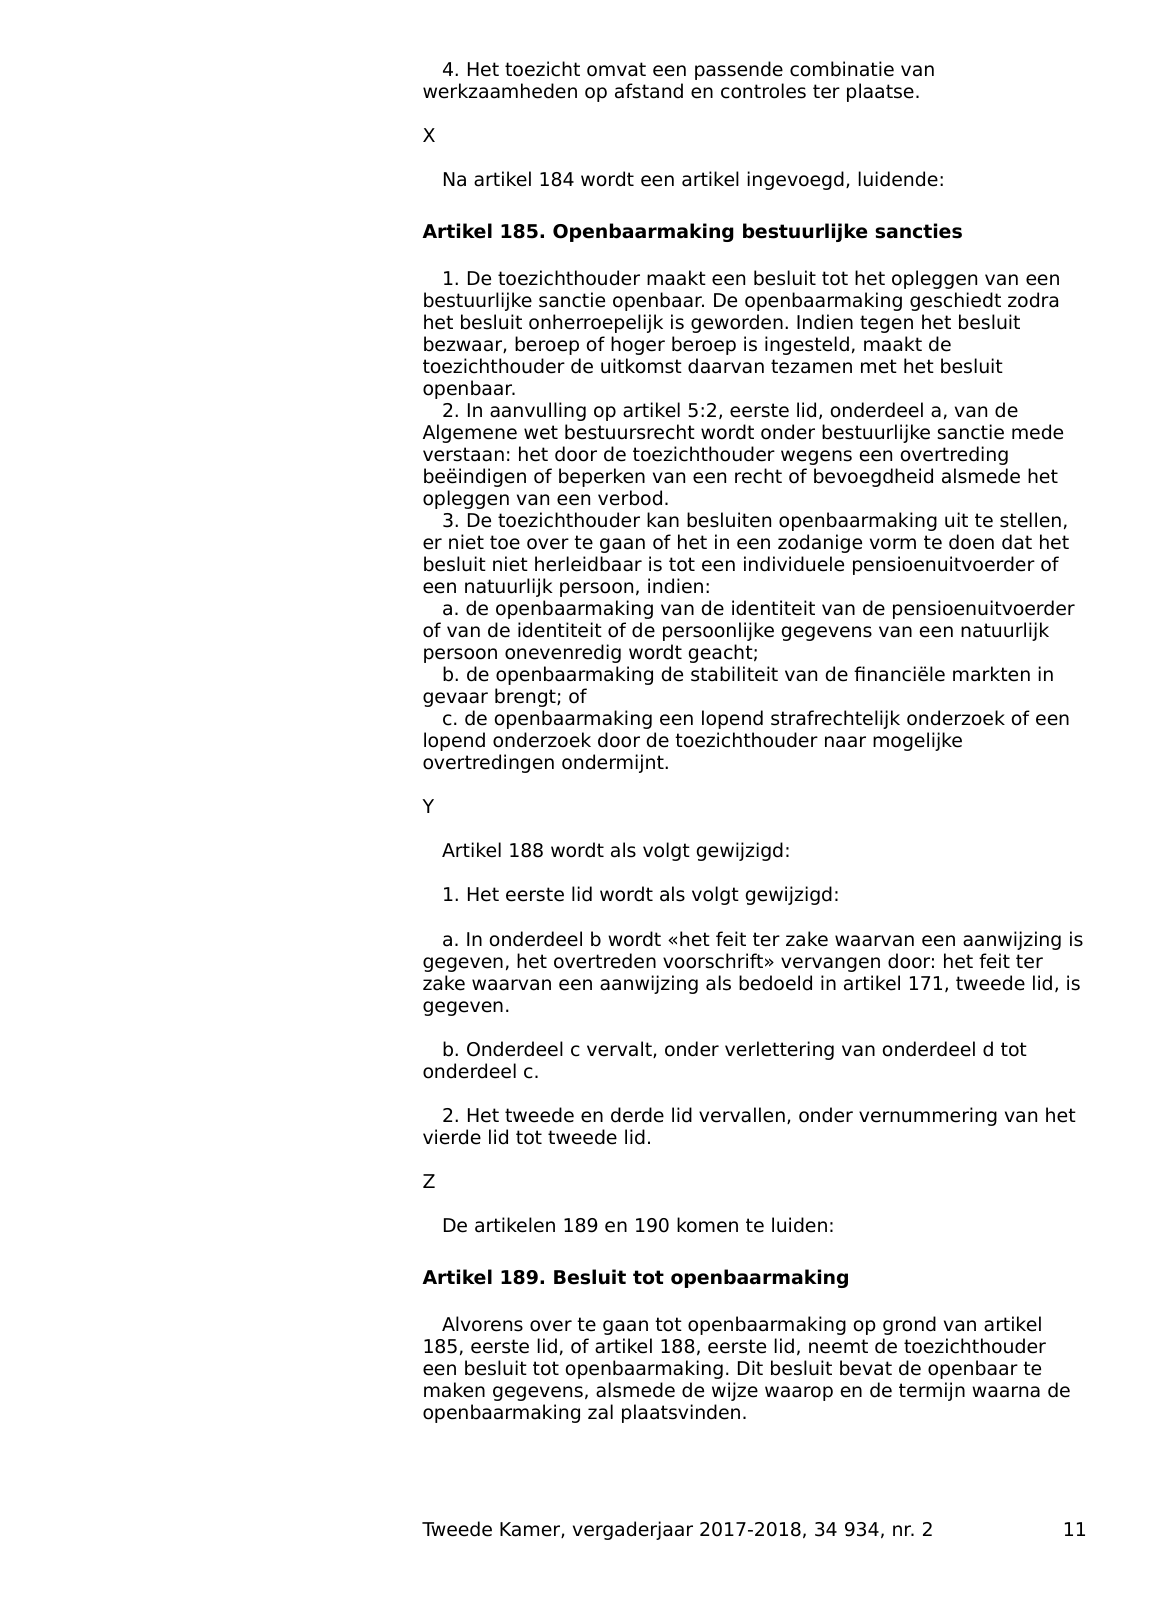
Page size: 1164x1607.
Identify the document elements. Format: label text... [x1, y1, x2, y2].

text X [422, 125, 1087, 147]
text 2. Het tweede en derde lid vervallen, onder vernummering van het vierde lid tot tweede lid. [422, 1105, 1087, 1149]
text Na artikel 184 wordt een artikel ingevoegd, luidende: [422, 169, 1087, 191]
text a. de openbaarmaking van de identiteit van de pensioenuitvoerder of van de identiteit of de persoonlijke gegevens van een natuurlijk persoon onevenredig wordt geacht; [422, 598, 1087, 664]
text 2. In aanvulling op artikel 5:2, eerste lid, onderdeel a, van de Algemene wet bestuursrecht wordt onder bestuurlijke sanctie mede verstaan: het door de toezichthouder wegens een overtreding beëindigen of beperken van een recht of bevoegdheid alsmede het opleggen van een verbod. [422, 400, 1087, 510]
subtitle Artikel 185. Openbaarmaking bestuurlijke sancties [422, 221, 1087, 243]
subtitle Artikel 189. Besluit tot openbaarmaking [422, 1267, 1087, 1289]
text Y [422, 796, 1087, 818]
text 3. De toezichthouder kan besluiten openbaarmaking uit te stellen, er niet toe over te gaan of het in een zodanige vorm te doen dat het besluit niet herleidbaar is tot een individuele pensioenuitvoerder of een natuurlijk persoon, indien: [422, 510, 1087, 598]
text a. In onderdeel b wordt «het feit ter zake waarvan een aanwijzing is gegeven, het overtreden voorschrift» vervangen door: het feit ter zake waarvan een aanwijzing als bedoeld in artikel 171, tweede lid, is gegeven. [422, 928, 1087, 1016]
text c. de openbaarmaking een lopend strafrechtelijk onderzoek of een lopend onderzoek door de toezichthouder naar mogelijke overtredingen ondermijnt. [422, 708, 1087, 774]
text De artikelen 189 en 190 komen te luiden: [422, 1215, 1087, 1237]
text b. de openbaarmaking de stabiliteit van de financiële markten in gevaar brengt; of [422, 664, 1087, 708]
text Artikel 188 wordt als volgt gewijzigd: [422, 840, 1087, 862]
text 1. Het eerste lid wordt als volgt gewijzigd: [422, 884, 1087, 906]
text 4. Het toezicht omvat een passende combinatie van werkzaamheden op afstand en controles ter plaatse. [422, 59, 1087, 103]
text Alvorens over te gaan tot openbaarmaking op grond van artikel 185, eerste lid, of artikel 188, eerste lid, neemt de toezichthouder een besluit tot openbaarmaking. Dit besluit bevat de openbaar te maken gegevens, alsmede de wijze waarop en de termijn waarna de openbaarmaking zal plaatsvinden. [422, 1314, 1087, 1424]
text 1. De toezichthouder maakt een besluit tot het opleggen van een bestuurlijke sanctie openbaar. De openbaarmaking geschiedt zodra het besluit onherroepelijk is geworden. Indien tegen het besluit bezwaar, beroep of hoger beroep is ingesteld, maakt de toezichthouder de uitkomst daarvan tezamen met het besluit openbaar. [422, 268, 1087, 400]
text b. Onderdeel c vervalt, onder verlettering van onderdeel d tot onderdeel c. [422, 1039, 1087, 1083]
text Z [422, 1171, 1087, 1193]
